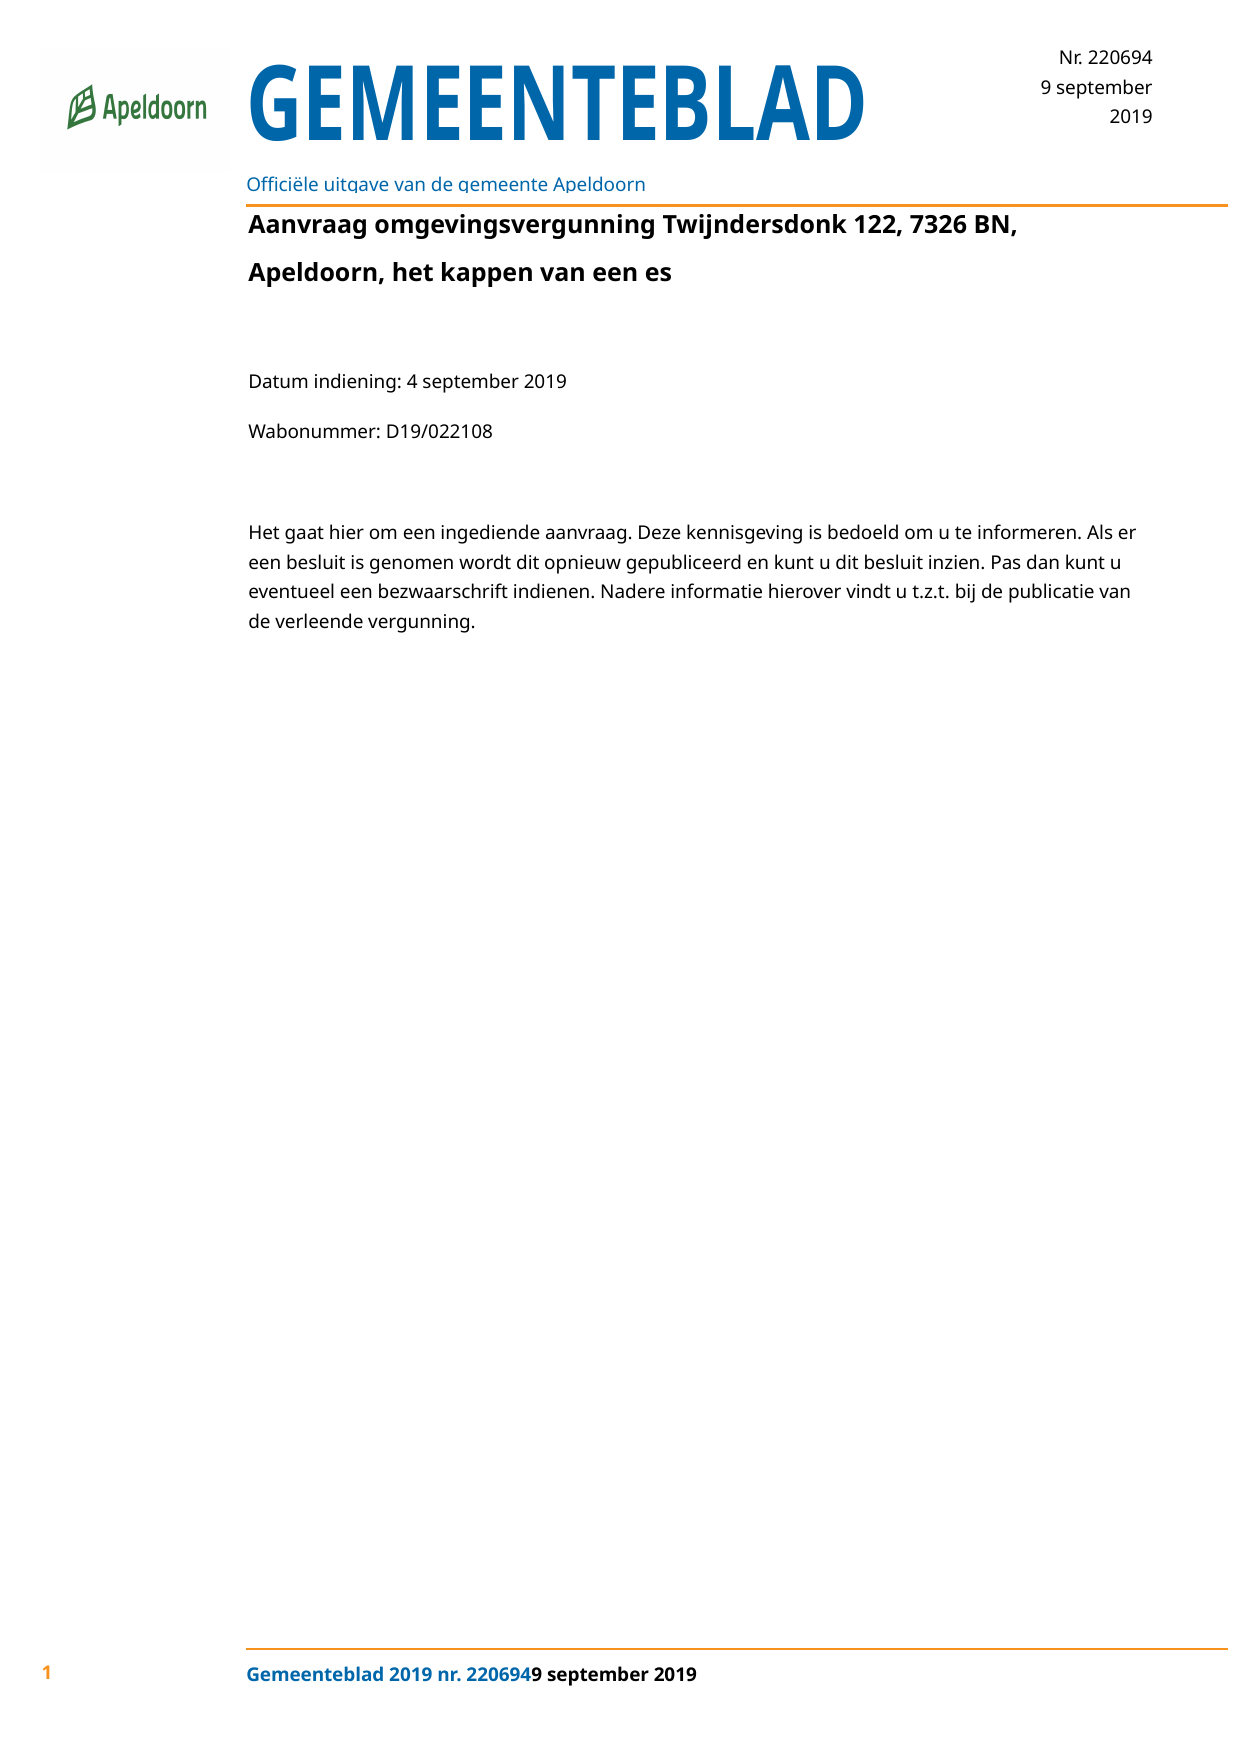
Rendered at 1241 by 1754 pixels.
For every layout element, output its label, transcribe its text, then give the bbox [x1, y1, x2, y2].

text Het gaat hier om een ingediende aanvraag. Deze kennisgeving is bedoeld om u te informeren. Als er een besluit is genomen wordt dit opnieuw gepubliceerd en kunt u dit besluit inzien. Pas dan kunt u eventueel een bezwaarschrift indienen. Nadere informatie hierover vindt u t.z.t. bij de publicatie van de verleende vergunning. [248, 519, 1152, 634]
text Aanvraag omgevingsvergunning Twijndersdonk 122, 7326 BN, Apeldoorn, het kappen van een es [248, 207, 1152, 288]
picture [41, 47, 231, 172]
text Datum indiening: 4 september 2019 [248, 368, 1152, 394]
text Wabonummer: D19/022108 [248, 419, 1152, 444]
